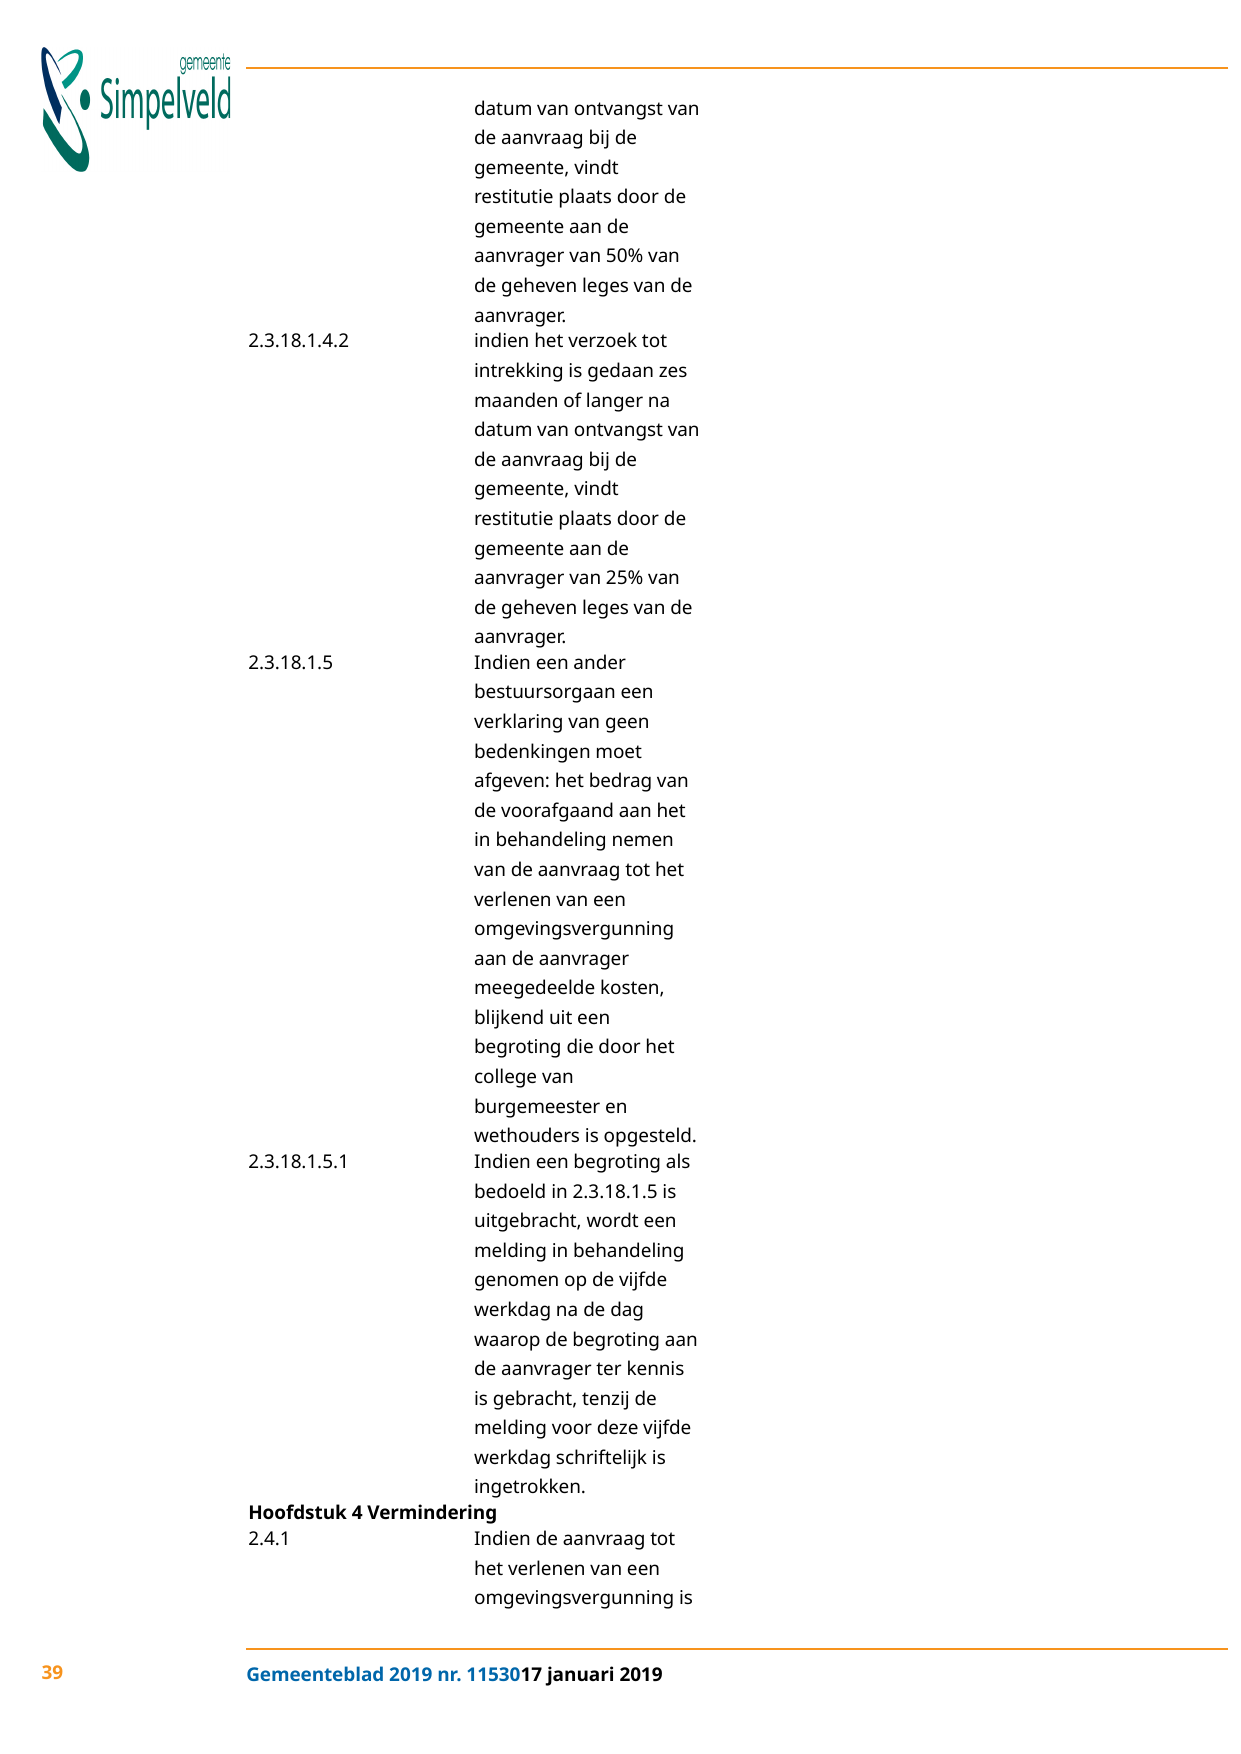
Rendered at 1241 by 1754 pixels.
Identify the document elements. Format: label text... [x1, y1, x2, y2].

table_cell [248, 95, 474, 328]
table_cell [700, 1148, 926, 1499]
table_cell datum van ontvangst van de aanvraag bij de gemeente, vindt restitutie plaats door de gemeente aan de aanvrager van 50% van de geheven leges van de aanvrager. [474, 95, 700, 328]
table_cell Hoofdstuk 4 Vermindering [248, 1499, 700, 1525]
table_cell [926, 649, 1152, 1148]
table_cell [926, 1148, 1152, 1499]
table_cell [700, 328, 926, 649]
table_cell [926, 328, 1152, 649]
table_cell [926, 1525, 1152, 1610]
table_cell Indien een ander bestuursorgaan een verklaring van geen bedenkingen moet afgeven: het bedrag van de voorafgaand aan het in behandeling nemen van de aanvraag tot het verlenen van een omgevingsvergunning aan de aanvrager meegedeelde kosten, blijkend uit een begroting die door het college van burgemeester en wethouders is opgesteld. [474, 649, 700, 1148]
table_cell [700, 95, 926, 328]
table_cell 2.3.18.1.5.1 [248, 1148, 474, 1499]
table_cell Indien een begroting als bedoeld in 2.3.18.1.5 is uitgebracht, wordt een melding in behandeling genomen op de vijfde werkdag na de dag waarop de begroting aan de aanvrager ter kennis is gebracht, tenzij de melding voor deze vijfde werkdag schriftelijk is ingetrokken. [474, 1148, 700, 1499]
table_cell [926, 1499, 1152, 1525]
table_cell indien het verzoek tot intrekking is gedaan zes maanden of langer na datum van ontvangst van de aanvraag bij de gemeente, vindt restitutie plaats door de gemeente aan de aanvrager van 25% van de geheven leges van de aanvrager. [474, 328, 700, 649]
picture [41, 47, 231, 172]
table_cell 2.3.18.1.5 [248, 649, 474, 1148]
table_cell [926, 95, 1152, 328]
table_cell [700, 1525, 926, 1610]
table_cell Indien de aanvraag tot het verlenen van een omgevingsvergunning is [474, 1525, 700, 1610]
table_cell 2.3.18.1.4.2 [248, 328, 474, 649]
table_cell 2.4.1 [248, 1525, 474, 1610]
table_cell [700, 649, 926, 1148]
table_cell [700, 1499, 926, 1525]
